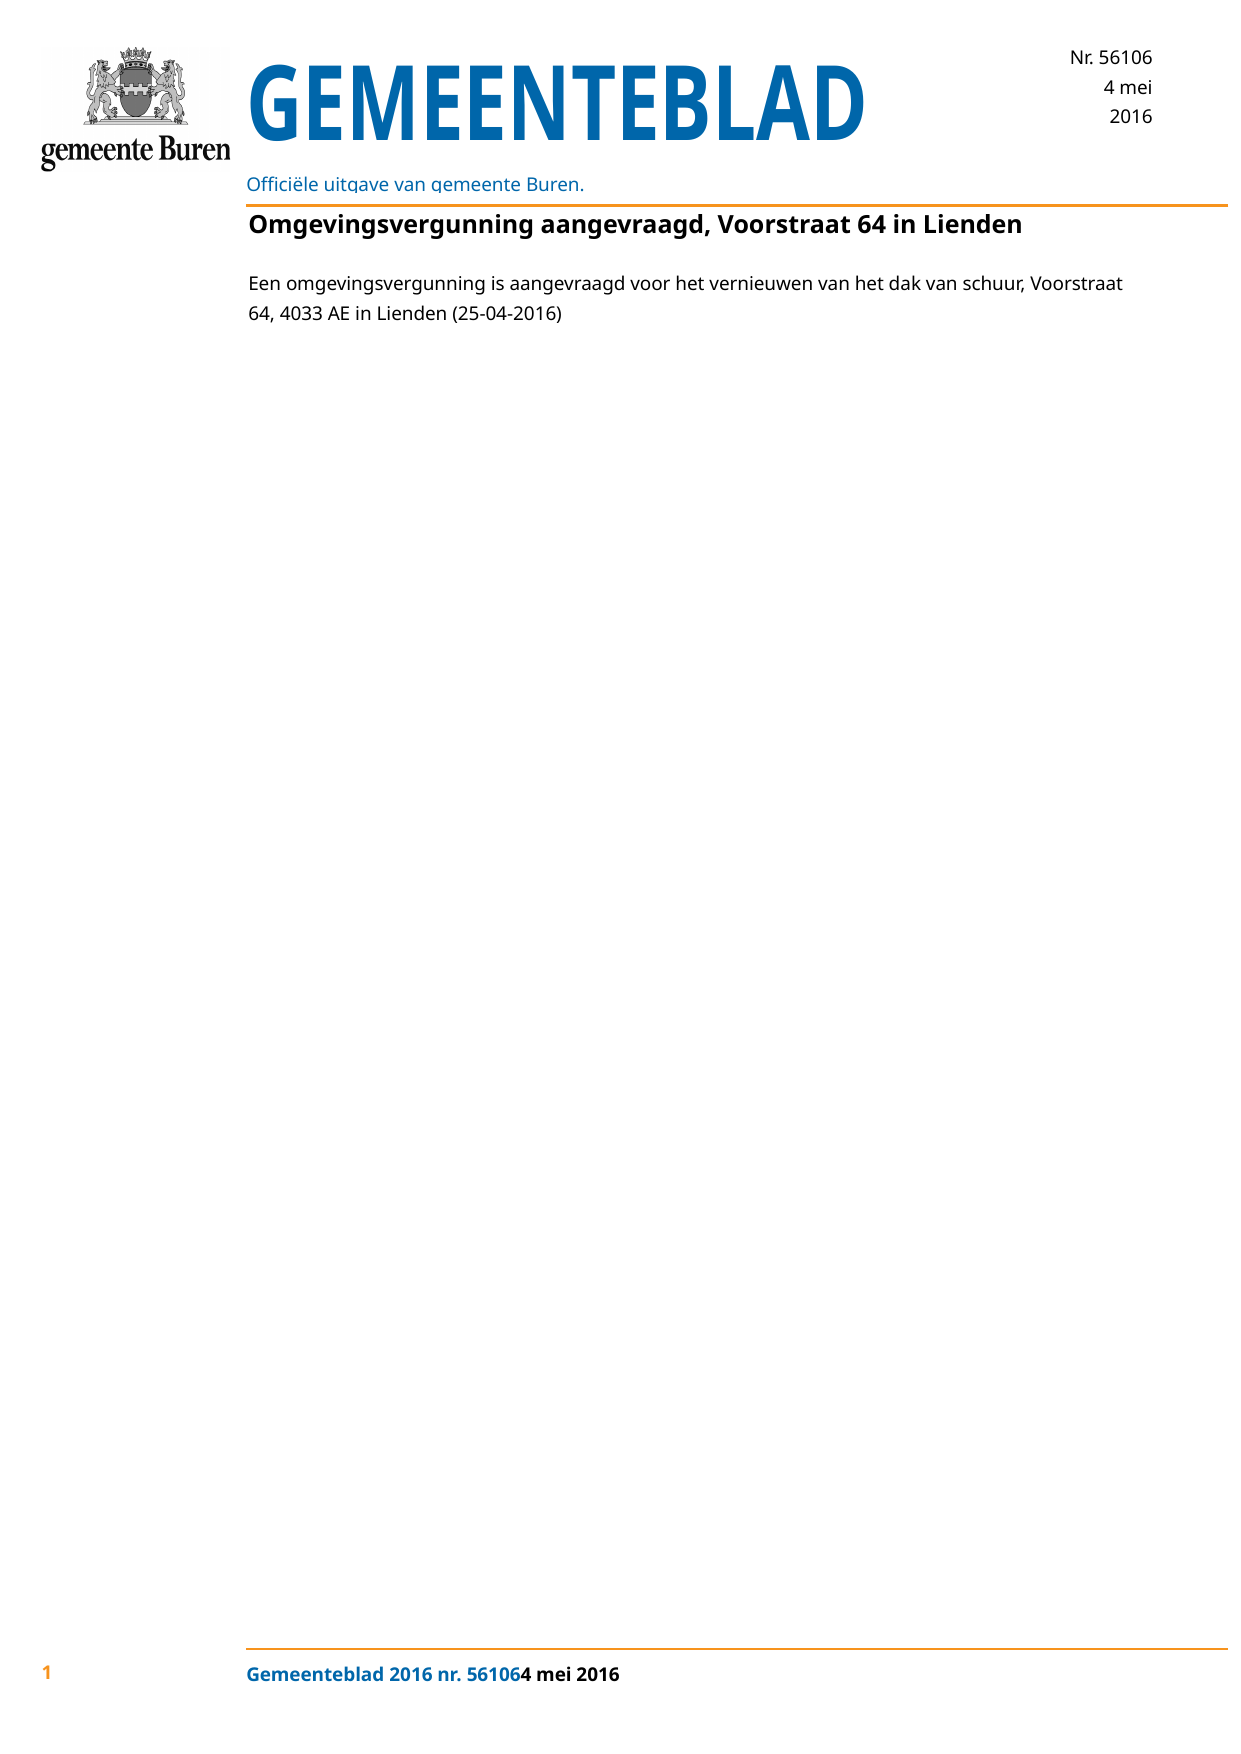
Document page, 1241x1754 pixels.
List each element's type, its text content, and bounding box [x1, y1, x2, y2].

text Omgevingsvergunning aangevraagd, Voorstraat 64 in Lienden [248, 207, 1152, 241]
text Een omgevingsvergunning is aangevraagd voor het vernieuwen van het dak van schuur, Voorstraat 64, 4033 AE in Lienden (25-04-2016) [248, 270, 1152, 326]
picture [41, 47, 231, 172]
